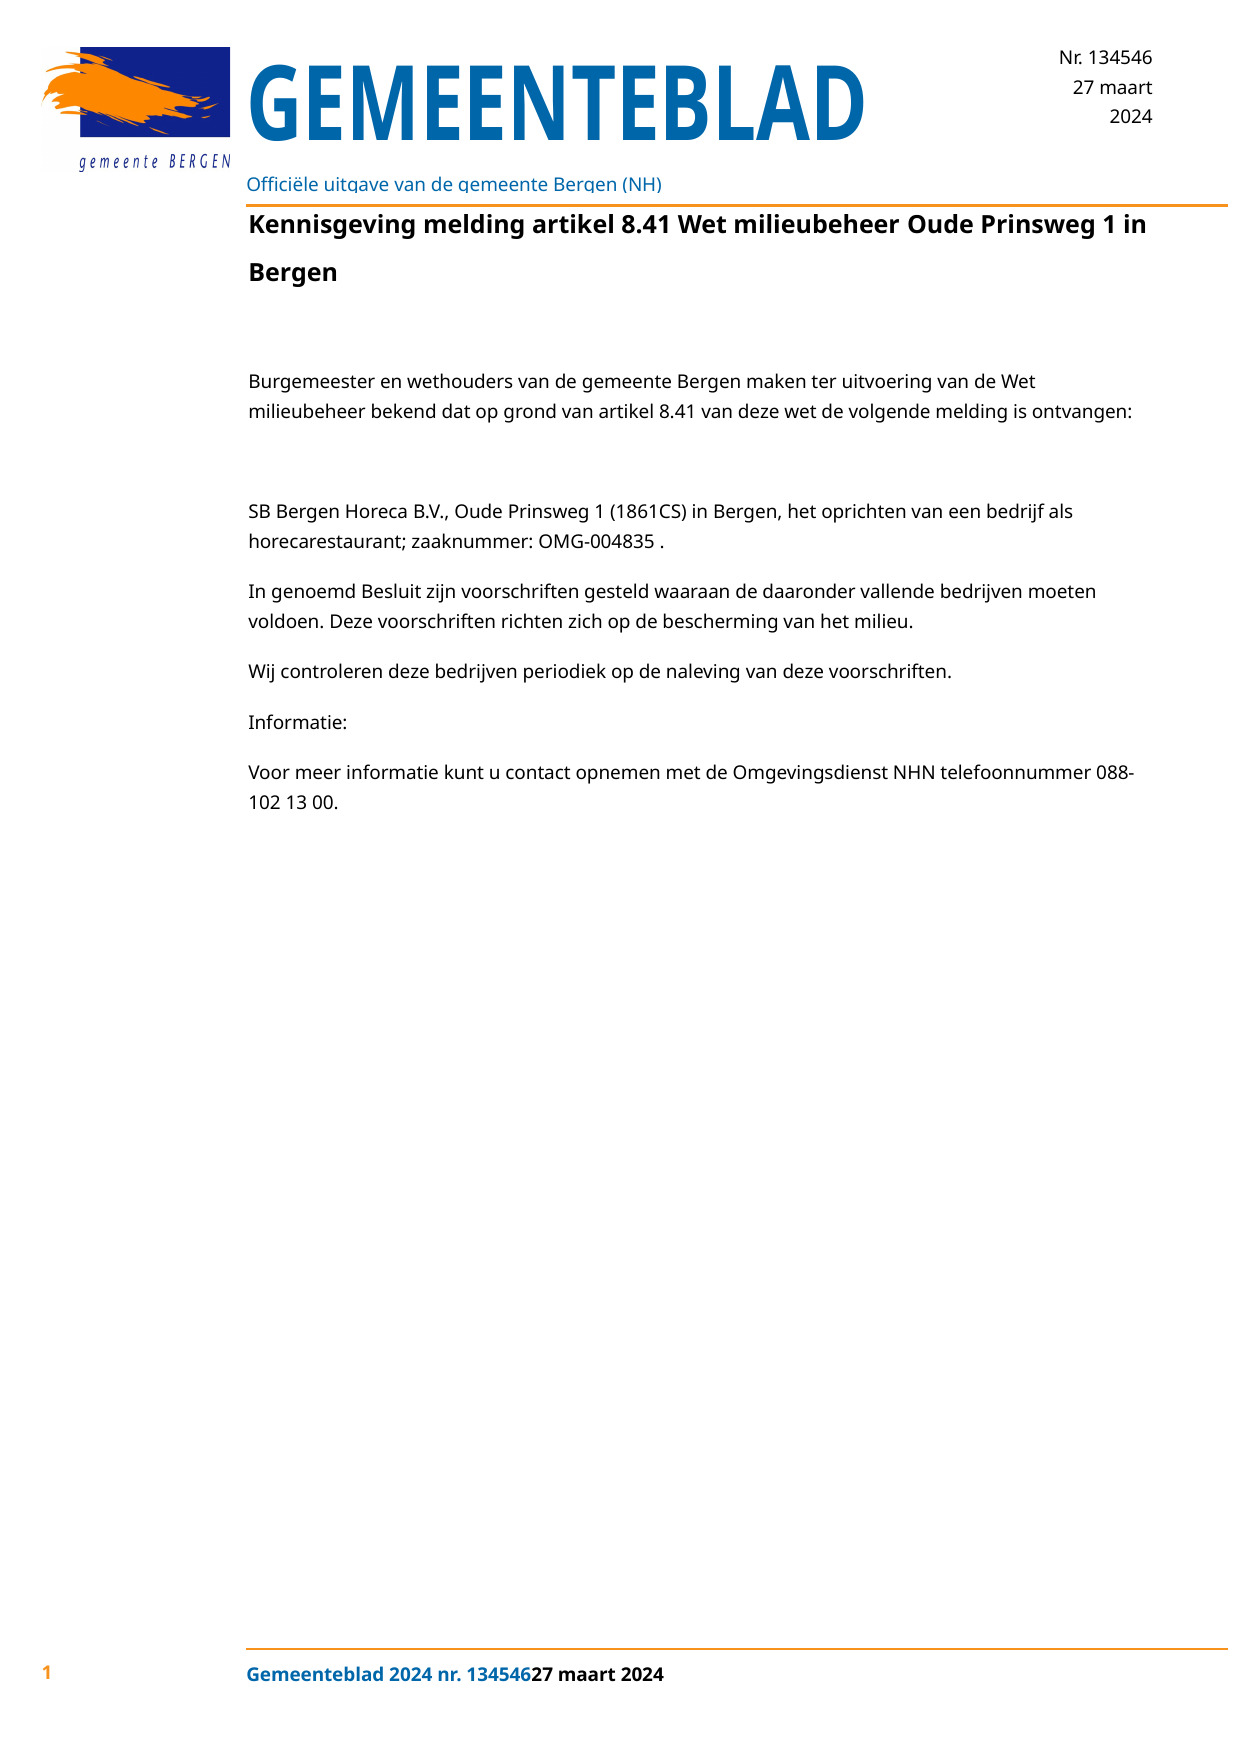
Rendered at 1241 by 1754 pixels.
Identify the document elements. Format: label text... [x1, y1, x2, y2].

text Voor meer informatie kunt u contact opnemen met de Omgevingsdienst NHN telefoonnummer 088-102 13 00. [248, 759, 1152, 815]
text In genoemd Besluit zijn voorschriften gesteld waaraan de daaronder vallende bedrijven moeten voldoen. Deze voorschriften richten zich op de bescherming van het milieu. [248, 579, 1152, 634]
text Kennisgeving melding artikel 8.41 Wet milieubeheer Oude Prinsweg 1 in Bergen [248, 207, 1152, 288]
picture [41, 47, 231, 172]
text Informatie: [248, 709, 1152, 735]
text Burgemeester en wethouders van de gemeente Bergen maken ter uitvoering van de Wet milieubeheer bekend dat op grond van artikel 8.41 van deze wet de volgende melding is ontvangen: [248, 368, 1152, 424]
text SB Bergen Horeca B.V., Oude Prinsweg 1 (1861CS) in Bergen, het oprichten van een bedrijf als horecarestaurant; zaaknummer: OMG-004835 . [248, 499, 1152, 554]
text Wij controleren deze bedrijven periodiek op de naleving van deze voorschriften. [248, 659, 1152, 684]
